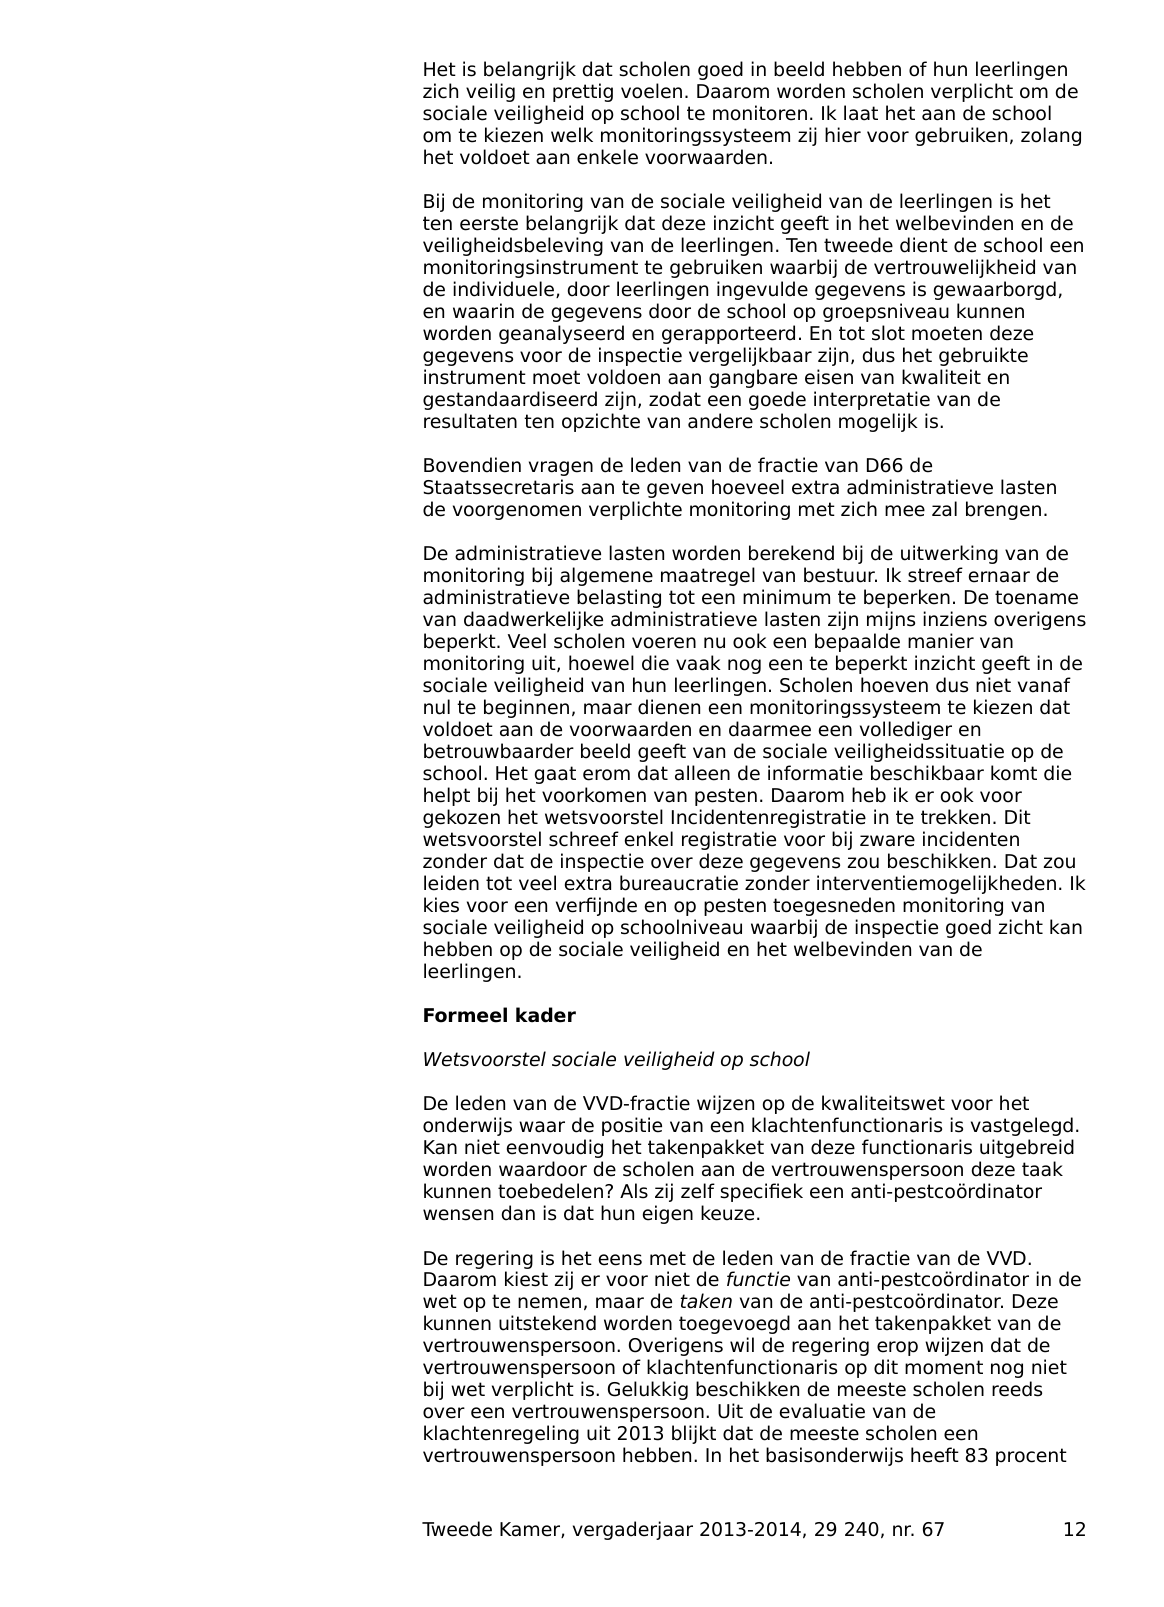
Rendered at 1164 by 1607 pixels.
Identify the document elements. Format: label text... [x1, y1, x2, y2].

text De leden van de VVD-fractie wijzen op de kwaliteitswet voor het onderwijs waar de positie van een klachtenfunctionaris is vastgelegd. Kan niet eenvoudig het takenpakket van deze functionaris uitgebreid worden waardoor de scholen aan de vertrouwenspersoon deze taak kunnen toebedelen? Als zij zelf specifiek een anti-pestcoördinator wensen dan is dat hun eigen keuze. [422, 1093, 1087, 1225]
text Bij de monitoring van de sociale veiligheid van de leerlingen is het ten eerste belangrijk dat deze inzicht geeft in het welbevinden en de veiligheidsbeleving van de leerlingen. Ten tweede dient de school een monitoringsinstrument te gebruiken waarbij de vertrouwelijkheid van de individuele, door leerlingen ingevulde gegevens is gewaarborgd, en waarin de gegevens door de school op groepsniveau kunnen worden geanalyseerd en gerapporteerd. En tot slot moeten deze gegevens voor de inspectie vergelijkbaar zijn, dus het gebruikte instrument moet voldoen aan gangbare eisen van kwaliteit en gestandaardiseerd zijn, zodat een goede interpretatie van de resultaten ten opzichte van andere scholen mogelijk is. [422, 191, 1087, 433]
subtitle Formeel kader [422, 1005, 1087, 1027]
text Bovendien vragen de leden van de fractie van D66 de Staatssecretaris aan te geven hoeveel extra administratieve lasten de voorgenomen verplichte monitoring met zich mee zal brengen. [422, 455, 1087, 521]
subtitle Wetsvoorstel sociale veiligheid op school [422, 1049, 1087, 1071]
text De administratieve lasten worden berekend bij de uitwerking van de monitoring bij algemene maatregel van bestuur. Ik streef ernaar de administratieve belasting tot een minimum te beperken. De toename van daadwerkelijke administratieve lasten zijn mijns inziens overigens beperkt. Veel scholen voeren nu ook een bepaalde manier van monitoring uit, hoewel die vaak nog een te beperkt inzicht geeft in de sociale veiligheid van hun leerlingen. Scholen hoeven dus niet vanaf nul te beginnen, maar dienen een monitoringssysteem te kiezen dat voldoet aan de voorwaarden en daarmee een vollediger en betrouwbaarder beeld geeft van de sociale veiligheidssituatie op de school. Het gaat erom dat alleen de informatie beschikbaar komt die helpt bij het voorkomen van pesten. Daarom heb ik er ook voor gekozen het wetsvoorstel Incidentenregistratie in te trekken. Dit wetsvoorstel schreef enkel registratie voor bij zware incidenten zonder dat de inspectie over deze gegevens zou beschikken. Dat zou leiden tot veel extra bureaucratie zonder interventiemogelijkheden. Ik kies voor een verfijnde en op pesten toegesneden monitoring van sociale veiligheid op schoolniveau waarbij de inspectie goed zicht kan hebben op de sociale veiligheid en het welbevinden van de leerlingen. [422, 543, 1087, 983]
text De regering is het eens met de leden van de fractie van de VVD. Daarom kiest zij er voor niet de functie van anti-pestcoördinator in de wet op te nemen, maar de taken van de anti-pestcoördinator. Deze kunnen uitstekend worden toegevoegd aan het takenpakket van de vertrouwenspersoon. Overigens wil de regering erop wijzen dat de vertrouwenspersoon of klachtenfunctionaris op dit moment nog niet bij wet verplicht is. Gelukkig beschikken de meeste scholen reeds over een vertrouwenspersoon. Uit de evaluatie van de klachtenregeling uit 2013 blijkt dat de meeste scholen een vertrouwenspersoon hebben. In het basisonderwijs heeft 83 procent [422, 1247, 1087, 1467]
text Het is belangrijk dat scholen goed in beeld hebben of hun leerlingen zich veilig en prettig voelen. Daarom worden scholen verplicht om de sociale veiligheid op school te monitoren. Ik laat het aan de school om te kiezen welk monitoringssysteem zij hier voor gebruiken, zolang het voldoet aan enkele voorwaarden. [422, 59, 1087, 169]
